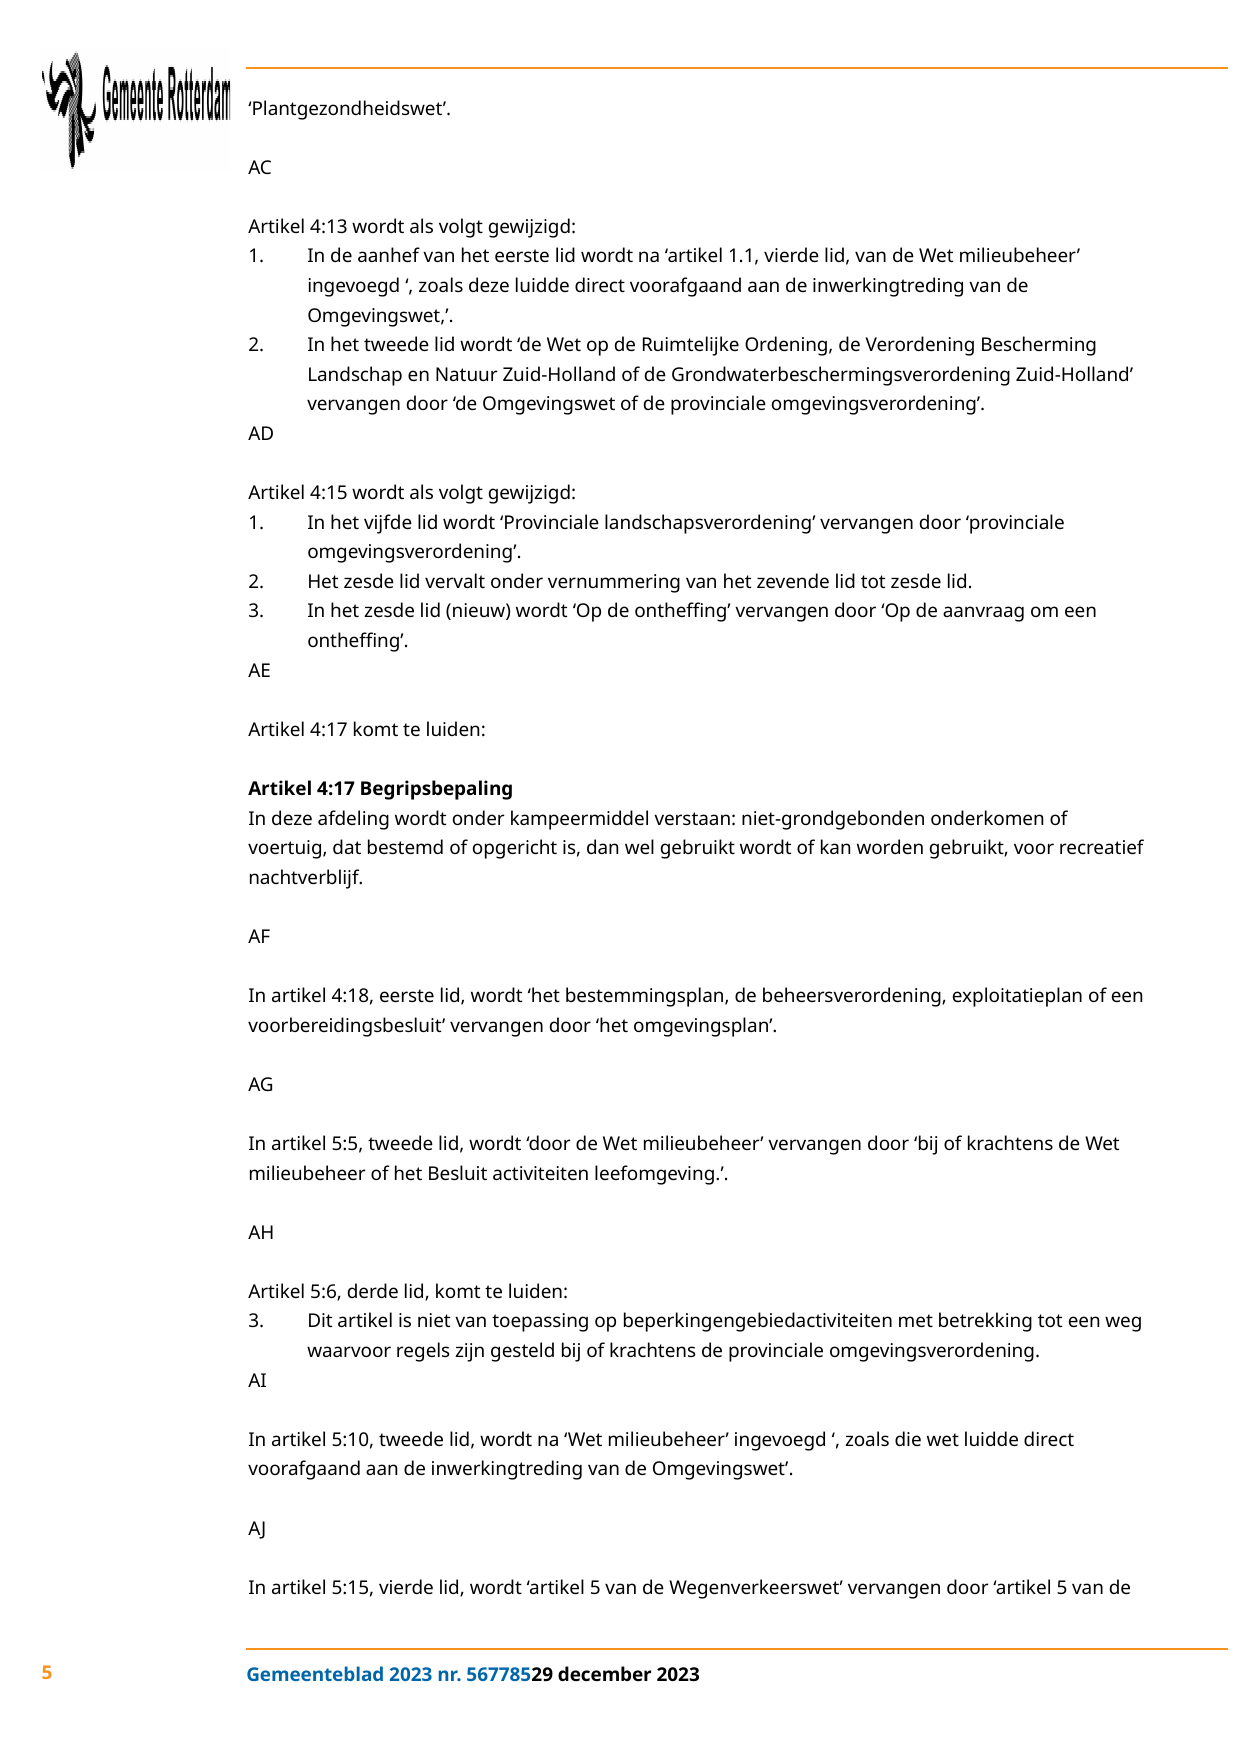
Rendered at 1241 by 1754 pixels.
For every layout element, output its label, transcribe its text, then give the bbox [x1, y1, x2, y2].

list In de aanhef van het eerste lid wordt na ‘artikel 1.1, vierde lid, van de Wet milieubeheer’ ingevoegd ‘, zoals deze luidde direct voorafgaand aan de inwerkingtreding van de Omgevingswet,’. [248, 243, 1152, 328]
text In deze afdeling wordt onder kampeermiddel verstaan: niet-grondgebonden onderkomen of voertuig, dat bestemd of opgericht is, dan wel gebruikt wordt of kan worden gebruikt, voor recreatief nachtverblijf. [248, 805, 1152, 890]
text AF [248, 923, 1152, 949]
list Dit artikel is niet van toepassing op beperkingengebiedactiviteiten met betrekking tot een weg waarvoor regels zijn gesteld bij of krachtens de provinciale omgevingsverordening. [248, 1308, 1152, 1363]
picture [41, 47, 231, 172]
text AG [248, 1071, 1152, 1097]
text In artikel 5:5, tweede lid, wordt ‘door de Wet milieubeheer’ vervangen door ‘bij of krachtens de Wet milieubeheer of het Besluit activiteiten leefomgeving.’. [248, 1130, 1152, 1186]
text In artikel 5:10, tweede lid, wordt na ‘Wet milieubeheer’ ingevoegd ‘, zoals die wet luidde direct voorafgaand aan de inwerkingtreding van de Omgevingswet’. [248, 1426, 1152, 1481]
text AH [248, 1219, 1152, 1245]
text Artikel 4:13 wordt als volgt gewijzigd: [248, 213, 1152, 239]
text Artikel 4:17 komt te luiden: [248, 716, 1152, 742]
text In artikel 4:18, eerste lid, wordt ‘het bestemmingsplan, de beheersverordening, exploitatieplan of een voorbereidingsbesluit’ vervangen door ‘het omgevingsplan’. [248, 982, 1152, 1038]
text AI [248, 1367, 1152, 1393]
text AJ [248, 1515, 1152, 1541]
text ‘Plantgezondheidswet’. [248, 95, 1152, 121]
list In het vijfde lid wordt ‘Provinciale landschapsverordening’ vervangen door ‘provinciale omgevingsverordening’. [248, 509, 1152, 564]
list Het zesde lid vervalt onder vernummering van het zevende lid tot zesde lid. [248, 568, 1152, 594]
list In het tweede lid wordt ‘de Wet op de Ruimtelijke Ordening, de Verordening Bescherming Landschap en Natuur Zuid-Holland of de Grondwaterbeschermingsverordening Zuid-Holland’ vervangen door ‘de Omgevingswet of de provinciale omgevingsverordening’. [248, 331, 1152, 416]
text Artikel 5:6, derde lid, komt te luiden: [248, 1278, 1152, 1304]
text Artikel 4:17 Begripsbepaling [248, 775, 1152, 801]
text In artikel 5:15, vierde lid, wordt ‘artikel 5 van de Wegenverkeerswet’ vervangen door ‘artikel 5 van de [248, 1574, 1152, 1600]
text AE [248, 657, 1152, 683]
text Artikel 4:15 wordt als volgt gewijzigd: [248, 479, 1152, 505]
list In het zesde lid (nieuw) wordt ‘Op de ontheffing’ vervangen door ‘Op de aanvraag om een ontheffing’. [248, 598, 1152, 653]
text AC [248, 154, 1152, 180]
text AD [248, 420, 1152, 446]
